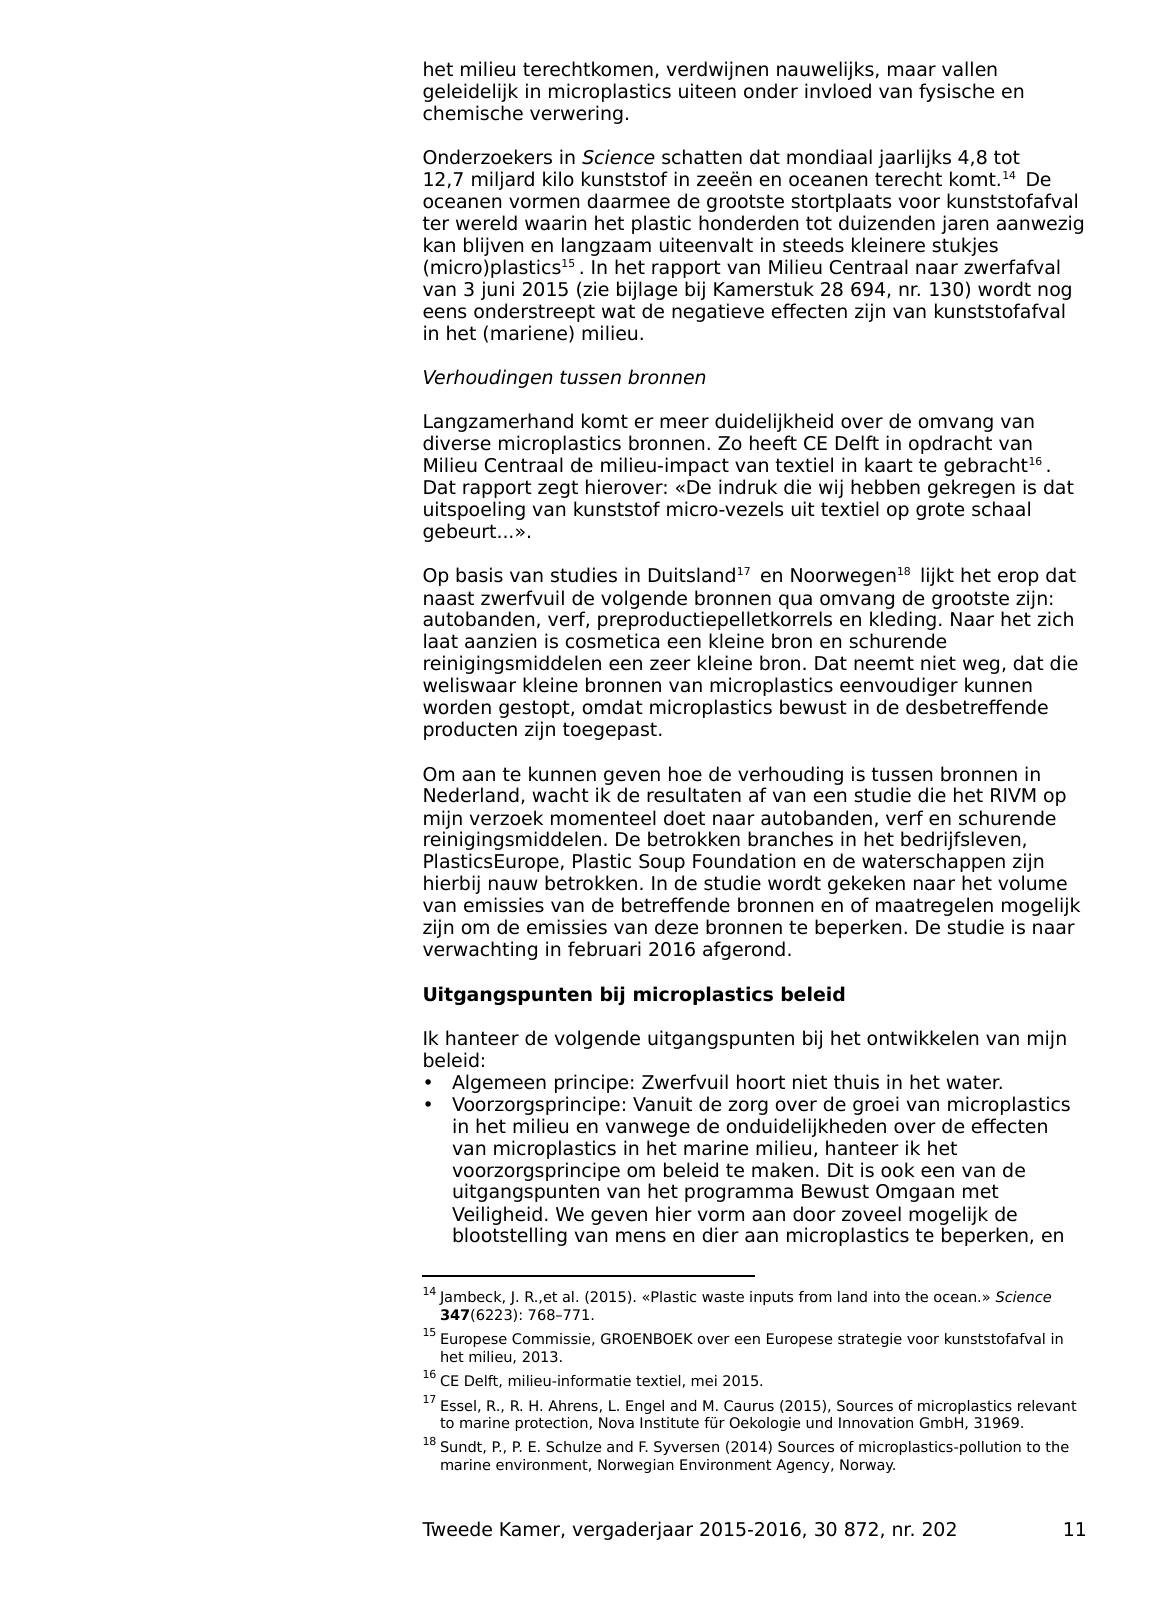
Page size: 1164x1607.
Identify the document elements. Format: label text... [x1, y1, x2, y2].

text Om aan te kunnen geven hoe de verhouding is tussen bronnen in Nederland, wacht ik de resultaten af van een studie die het RIVM op mijn verzoek momenteel doet naar autobanden, verf en schurende reinigingsmiddelen. De betrokken branches in het bedrijfsleven, PlasticsEurope, Plastic Soup Foundation en de waterschappen zijn hierbij nauw betrokken. In de studie wordt gekeken naar het volume van emissies van de betreffende bronnen en of maatregelen mogelijk zijn om de emissies van deze bronnen te beperken. De studie is naar verwachting in februari 2016 afgerond. [422, 763, 1087, 961]
text Europese Commissie, GROENBOEK over een Europese strategie voor kunststofafval in het milieu, 2013. [422, 1327, 1087, 1366]
text Jambeck, J. R.,et al. (2015). «Plastic waste inputs from land into the ocean.» Science 347(6223): 768–771. [422, 1285, 1087, 1324]
text • Voorzorgsprincipe: Vanuit de zorg over de groei van microplastics in het milieu en vanwege de onduidelijkheden over de effecten van microplastics in het marine milieu, hanteer ik het voorzorgsprincipe om beleid te maken. Dit is ook een van de uitgangspunten van het programma Bewust Omgaan met Veiligheid. We geven hier vorm aan door zoveel mogelijk de blootstelling van mens en dier aan microplastics te beperken, en [422, 1093, 1087, 1247]
text Ik hanteer de volgende uitgangspunten bij het ontwikkelen van mijn beleid: [422, 1028, 1087, 1072]
text Onderzoekers in Science schatten dat mondiaal jaarlijks 4,8 tot 12,7 miljard kilo kunststof in zeeën en oceanen terecht komt. De oceanen vormen daarmee de grootste stortplaats voor kunststofafval ter wereld waarin het plastic honderden tot duizenden jaren aanwezig kan blijven en langzaam uiteenvalt in steeds kleinere stukjes (micro)plastics. In het rapport van Milieu Centraal naar zwerfafval van 3 juni 2015 (zie bijlage bij Kamerstuk 28 694, nr. 130) wordt nog eens onderstreept wat de negatieve effecten zijn van kunststofafval in het (mariene) milieu. [422, 147, 1087, 345]
text Essel, R., R. H. Ahrens, L. Engel and M. Caurus (2015), Sources of microplastics relevant to marine protection, Nova Institute für Oekologie und Innovation GmbH, 31969. [422, 1393, 1087, 1432]
text het milieu terechtkomen, verdwijnen nauwelijks, maar vallen geleidelijk in microplastics uiteen onder invloed van fysische en chemische verwering. [422, 59, 1087, 125]
subtitle Verhoudingen tussen bronnen [422, 367, 1087, 389]
text Langzamerhand komt er meer duidelijkheid over de omvang van diverse microplastics bronnen. Zo heeft CE Delft in opdracht van Milieu Centraal de milieu-impact van textiel in kaart te gebracht. Dat rapport zegt hierover: «De indruk die wij hebben gekregen is dat uitspoeling van kunststof micro-vezels uit textiel op grote schaal gebeurt...». [422, 411, 1087, 543]
text Sundt, P., P. E. Schulze and F. Syversen (2014) Sources of microplastics-pollution to the marine environment, Norwegian Environment Agency, Norway. [422, 1435, 1087, 1474]
text Op basis van studies in Duitsland en Noorwegen lijkt het erop dat naast zwerfvuil de volgende bronnen qua omvang de grootste zijn: autobanden, verf, preproductiepelletkorrels en kleding. Naar het zich laat aanzien is cosmetica een kleine bron en schurende reinigingsmiddelen een zeer kleine bron. Dat neemt niet weg, dat die weliswaar kleine bronnen van microplastics eenvoudiger kunnen worden gestopt, omdat microplastics bewust in de desbetreffende producten zijn toegepast. [422, 565, 1087, 741]
subtitle Uitgangspunten bij microplastics beleid [422, 983, 1087, 1005]
text • Algemeen principe: Zwerfvuil hoort niet thuis in het water. [422, 1072, 1087, 1093]
text CE Delft, milieu-informatie textiel, mei 2015. [422, 1368, 1087, 1391]
